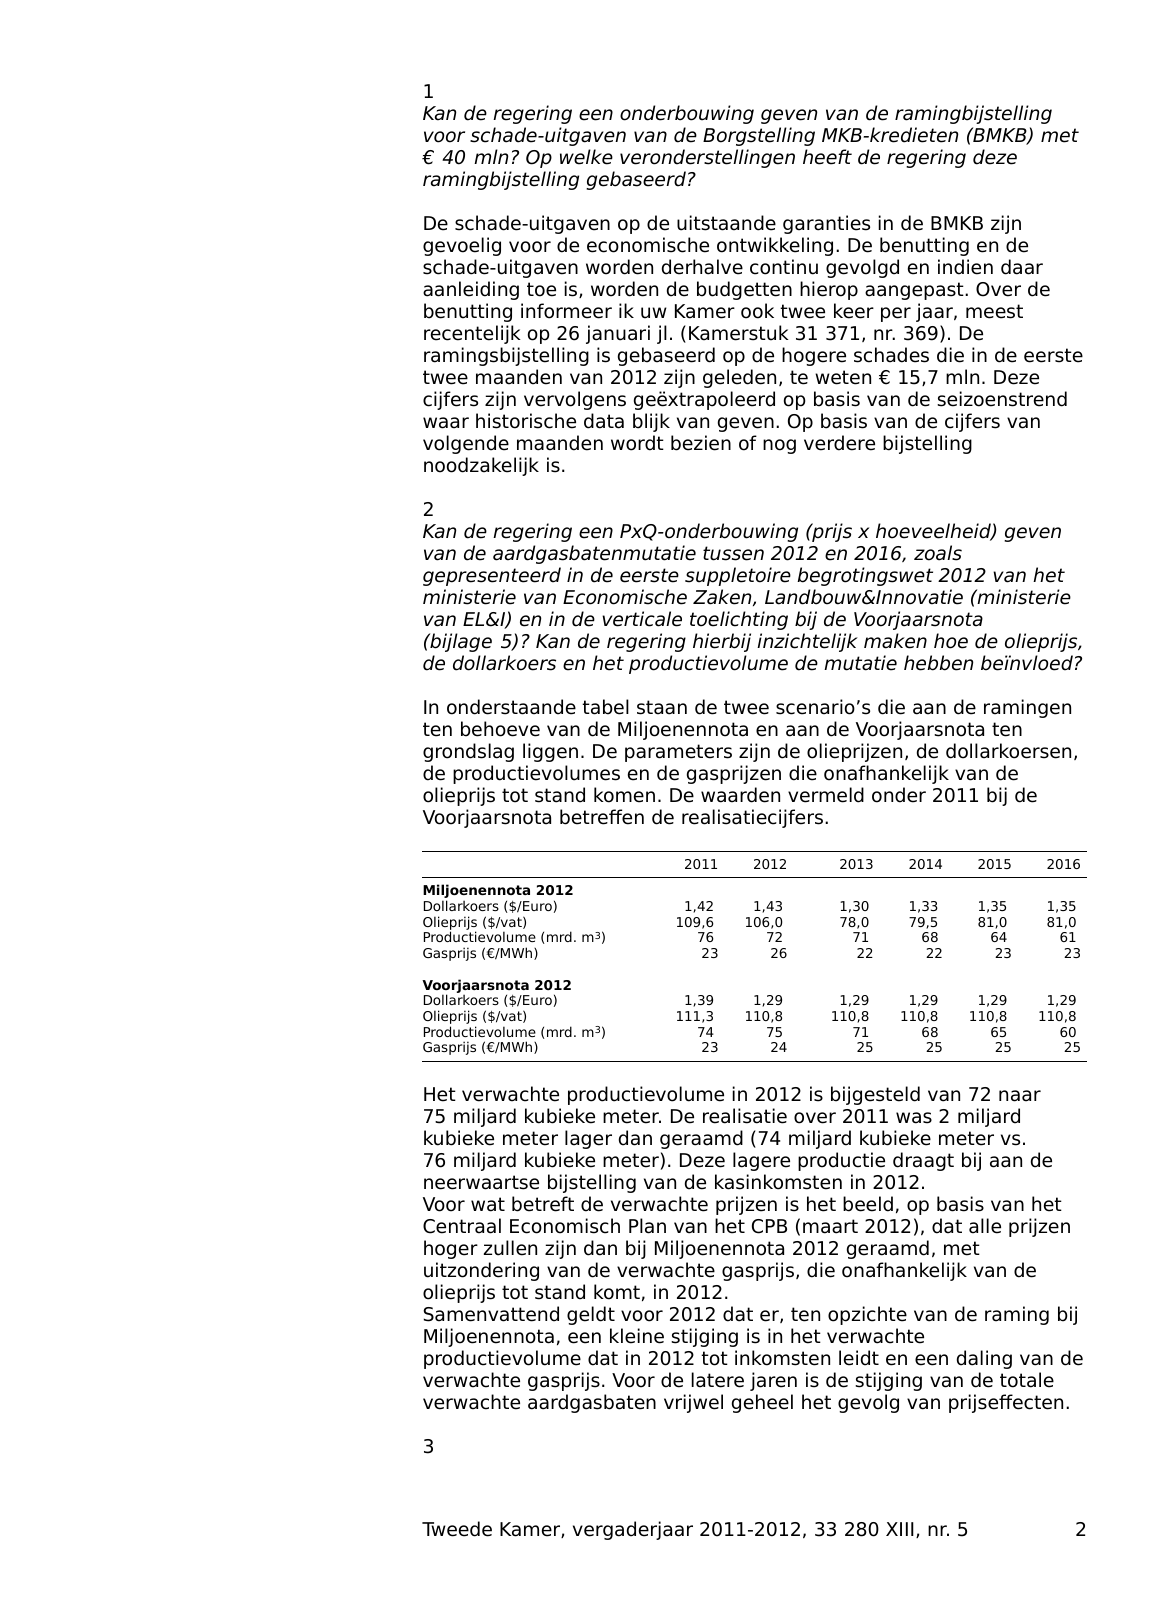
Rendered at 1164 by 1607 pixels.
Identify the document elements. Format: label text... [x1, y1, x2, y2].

table_header 2014 [880, 852, 948, 877]
table_cell 110,8 [880, 1009, 948, 1024]
table_cell [793, 878, 879, 899]
table_cell 110,8 [724, 1009, 793, 1024]
table_cell 68 [880, 1025, 948, 1040]
table_cell 110,8 [793, 1009, 879, 1024]
table_cell 22 [880, 946, 948, 962]
table_cell 1,29 [793, 993, 879, 1009]
table_cell [1018, 962, 1087, 977]
table_cell 25 [880, 1040, 948, 1061]
table_cell [793, 962, 879, 977]
table_cell 25 [949, 1040, 1017, 1061]
table_cell Gasprijs (€/MWh) [422, 946, 655, 962]
table_cell Miljoenennota 2012 [422, 878, 655, 899]
table_cell 24 [724, 1040, 793, 1061]
table_cell [724, 878, 793, 899]
table_cell 71 [793, 930, 879, 946]
table_cell [880, 878, 948, 899]
table_header 2016 [1018, 852, 1087, 877]
table_header 2015 [949, 852, 1017, 877]
text 2 [422, 499, 1087, 521]
table_cell [655, 962, 724, 977]
table_cell 61 [1018, 930, 1087, 946]
table_header 2011 [655, 852, 724, 877]
table_cell 1,29 [949, 993, 1017, 1009]
table_cell 1,29 [1018, 993, 1087, 1009]
text Samenvattend geldt voor 2012 dat er, ten opzichte van de raming bij Miljoenennota, een kleine stijging is in het verwachte productievolume dat in 2012 tot inkomsten leidt en een daling van de verwachte gasprijs. Voor de latere jaren is de stijging van de totale verwachte aardgasbaten vrijwel geheel het gevolg van prijseffecten. [422, 1304, 1087, 1413]
table_cell 1,30 [793, 899, 879, 914]
table_cell 1,43 [724, 899, 793, 914]
table_cell 60 [1018, 1025, 1087, 1040]
table_cell Olieprijs ($/vat) [422, 1009, 655, 1024]
table_cell Dollarkoers ($/Euro) [422, 993, 655, 1009]
table_cell [880, 962, 948, 977]
table_cell 81,0 [1018, 914, 1087, 930]
table_cell [724, 962, 793, 977]
table_cell 74 [655, 1025, 724, 1040]
table_cell 26 [724, 946, 793, 962]
table_cell 76 [655, 930, 724, 946]
table_cell [1018, 977, 1087, 993]
table_cell Voorjaarsnota 2012 [422, 977, 655, 993]
table_header [422, 852, 655, 877]
text Kan de regering een PxQ-onderbouwing (prijs x hoeveelheid) geven van de aardgasbatenmutatie tussen 2012 en 2016, zoals gepresenteerd in de eerste suppletoire begrotingswet 2012 van het ministerie van Economische Zaken, Landbouw&Innovatie (ministerie van EL&I) en in de verticale toelichting bij de Voorjaarsnota (bijlage 5)? Kan de regering hierbij inzichtelijk maken hoe de olieprijs, de dollarkoers en het productievolume de mutatie hebben beïnvloed? [422, 521, 1087, 675]
table_cell 1,39 [655, 993, 724, 1009]
table_cell 23 [655, 1040, 724, 1061]
table_cell [422, 962, 655, 977]
table_cell 81,0 [949, 914, 1017, 930]
text 1 [422, 81, 1087, 103]
table_cell 78,0 [793, 914, 879, 930]
table_cell 1,29 [724, 993, 793, 1009]
table_cell 79,5 [880, 914, 948, 930]
text 3 [422, 1436, 1087, 1458]
table_cell 23 [655, 946, 724, 962]
table_cell [949, 977, 1017, 993]
table_cell [1018, 878, 1087, 899]
table_cell 1,42 [655, 899, 724, 914]
table_cell [793, 977, 879, 993]
table_header 2012 [724, 852, 793, 877]
table_cell [949, 878, 1017, 899]
table_cell Olieprijs ($/vat) [422, 914, 655, 930]
table_cell 64 [949, 930, 1017, 946]
table_cell 110,8 [949, 1009, 1017, 1024]
text Kan de regering een onderbouwing geven van de ramingbijstelling voor schade-uitgaven van de Borgstelling MKB-kredieten (BMKB) met € 40 mln? Op welke veronderstellingen heeft de regering deze ramingbijstelling gebaseerd? [422, 103, 1087, 191]
table_cell [880, 977, 948, 993]
table_cell 25 [1018, 1040, 1087, 1061]
table_cell 1,29 [880, 993, 948, 1009]
table_cell Productievolume (mrd. m3) [422, 930, 655, 946]
table_cell 111,3 [655, 1009, 724, 1024]
table_cell 109,6 [655, 914, 724, 930]
table_cell 75 [724, 1025, 793, 1040]
table_cell 71 [793, 1025, 879, 1040]
table_cell 68 [880, 930, 948, 946]
text In onderstaande tabel staan de twee scenario’s die aan de ramingen ten behoeve van de Miljoenennota en aan de Voorjaarsnota ten grondslag liggen. De parameters zijn de olieprijzen, de dollarkoersen, de productievolumes en de gasprijzen die onafhankelijk van de olieprijs tot stand komen. De waarden vermeld onder 2011 bij de Voorjaarsnota betreffen de realisatiecijfers. [422, 697, 1087, 829]
table_cell 110,8 [1018, 1009, 1087, 1024]
table_cell Productievolume (mrd. m3) [422, 1025, 655, 1040]
table_cell 23 [949, 946, 1017, 962]
table_header 2013 [793, 852, 879, 877]
table_cell 1,35 [1018, 899, 1087, 914]
table_cell [655, 977, 724, 993]
table_cell [724, 977, 793, 993]
table_cell 65 [949, 1025, 1017, 1040]
table_cell 72 [724, 930, 793, 946]
table_cell 106,0 [724, 914, 793, 930]
text Het verwachte productievolume in 2012 is bijgesteld van 72 naar 75 miljard kubieke meter. De realisatie over 2011 was 2 miljard kubieke meter lager dan geraamd (74 miljard kubieke meter vs. 76 miljard kubieke meter). Deze lagere productie draagt bij aan de neerwaartse bijstelling van de kasinkomsten in 2012. [422, 1084, 1087, 1194]
table_cell 1,33 [880, 899, 948, 914]
table_cell 1,35 [949, 899, 1017, 914]
table_cell 23 [1018, 946, 1087, 962]
table_cell 22 [793, 946, 879, 962]
text Voor wat betreft de verwachte prijzen is het beeld, op basis van het Centraal Economisch Plan van het CPB (maart 2012), dat alle prijzen hoger zullen zijn dan bij Miljoenennota 2012 geraamd, met uitzondering van de verwachte gasprijs, die onafhankelijk van de olieprijs tot stand komt, in 2012. [422, 1194, 1087, 1304]
table_cell [655, 878, 724, 899]
table_cell Gasprijs (€/MWh) [422, 1040, 655, 1061]
table_cell [949, 962, 1017, 977]
table_cell Dollarkoers ($/Euro) [422, 899, 655, 914]
table_cell 25 [793, 1040, 879, 1061]
text De schade-uitgaven op de uitstaande garanties in de BMKB zijn gevoelig voor de economische ontwikkeling. De benutting en de schade-uitgaven worden derhalve continu gevolgd en indien daar aanleiding toe is, worden de budgetten hierop aangepast. Over de benutting informeer ik uw Kamer ook twee keer per jaar, meest recentelijk op 26 januari jl. (Kamerstuk 31 371, nr. 369). De ramingsbijstelling is gebaseerd op de hogere schades die in de eerste twee maanden van 2012 zijn geleden, te weten € 15,7 mln. Deze cijfers zijn vervolgens geëxtrapoleerd op basis van de seizoenstrend waar historische data blijk van geven. Op basis van de cijfers van volgende maanden wordt bezien of nog verdere bijstelling noodzakelijk is. [422, 213, 1087, 477]
